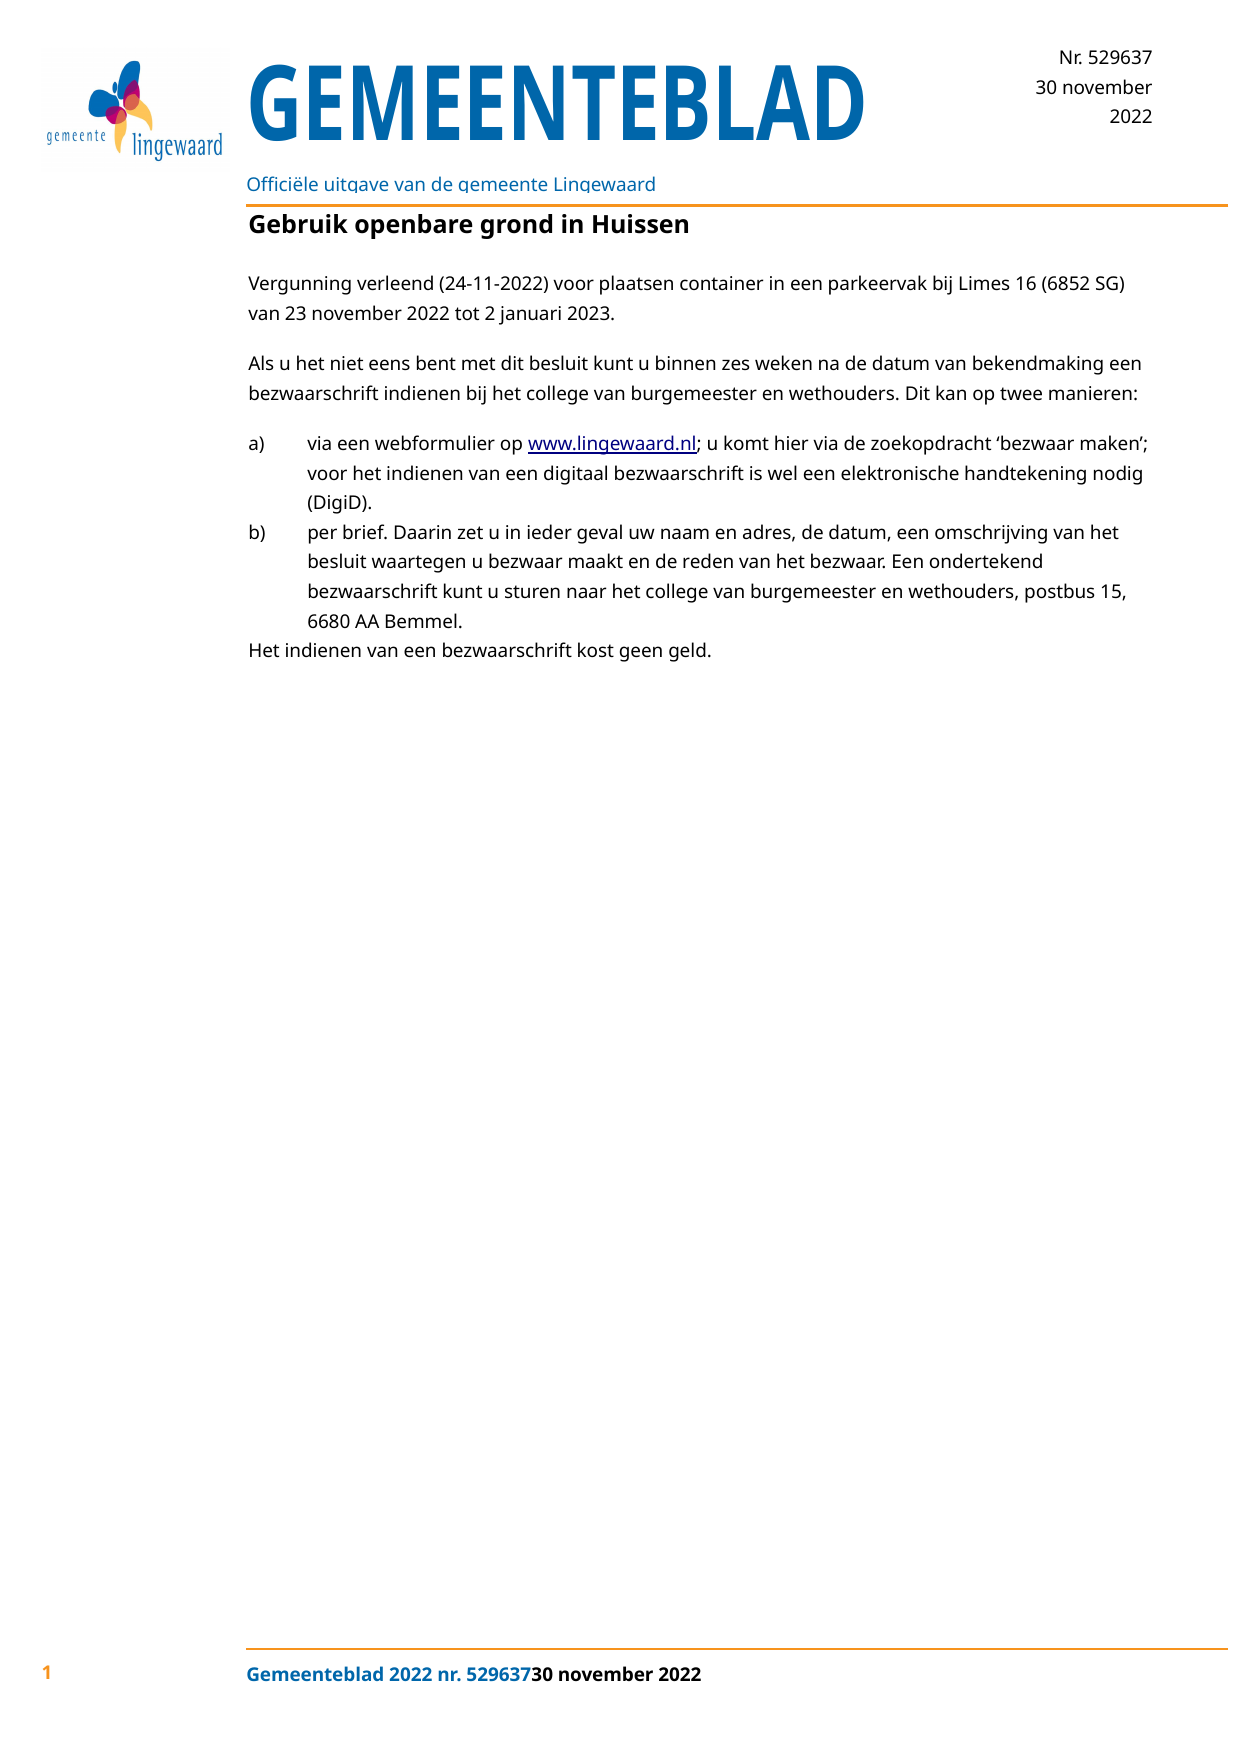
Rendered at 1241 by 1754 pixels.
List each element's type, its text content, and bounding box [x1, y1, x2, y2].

text Als u het niet eens bent met dit besluit kunt u binnen zes weken na de datum van bekendmaking een bezwaarschrift indienen bij het college van burgemeester en wethouders. Dit kan op twee manieren: [248, 350, 1152, 406]
text Gebruik openbare grond in Huissen [248, 207, 1152, 241]
picture [41, 47, 231, 172]
list via een webformulier op www.lingewaard.nl; u komt hier via de zoekopdracht ‘bezwaar maken’; voor het indienen van een digitaal bezwaarschrift is wel een elektronische handtekening nodig (DigiD). [248, 430, 1152, 515]
text Het indienen van een bezwaarschrift kost geen geld. [248, 637, 1152, 663]
text Vergunning verleend (24-11-2022) voor plaatsen container in een parkeervak bij Limes 16 (6852 SG) van 23 november 2022 tot 2 januari 2023. [248, 270, 1152, 326]
list per brief. Daarin zet u in ieder geval uw naam en adres, de datum, een omschrijving van het besluit waartegen u bezwaar maakt en de reden van het bezwaar. Een ondertekend bezwaarschrift kunt u sturen naar het college van burgemeester en wethouders, postbus 15, 6680 AA Bemmel. [248, 519, 1152, 633]
